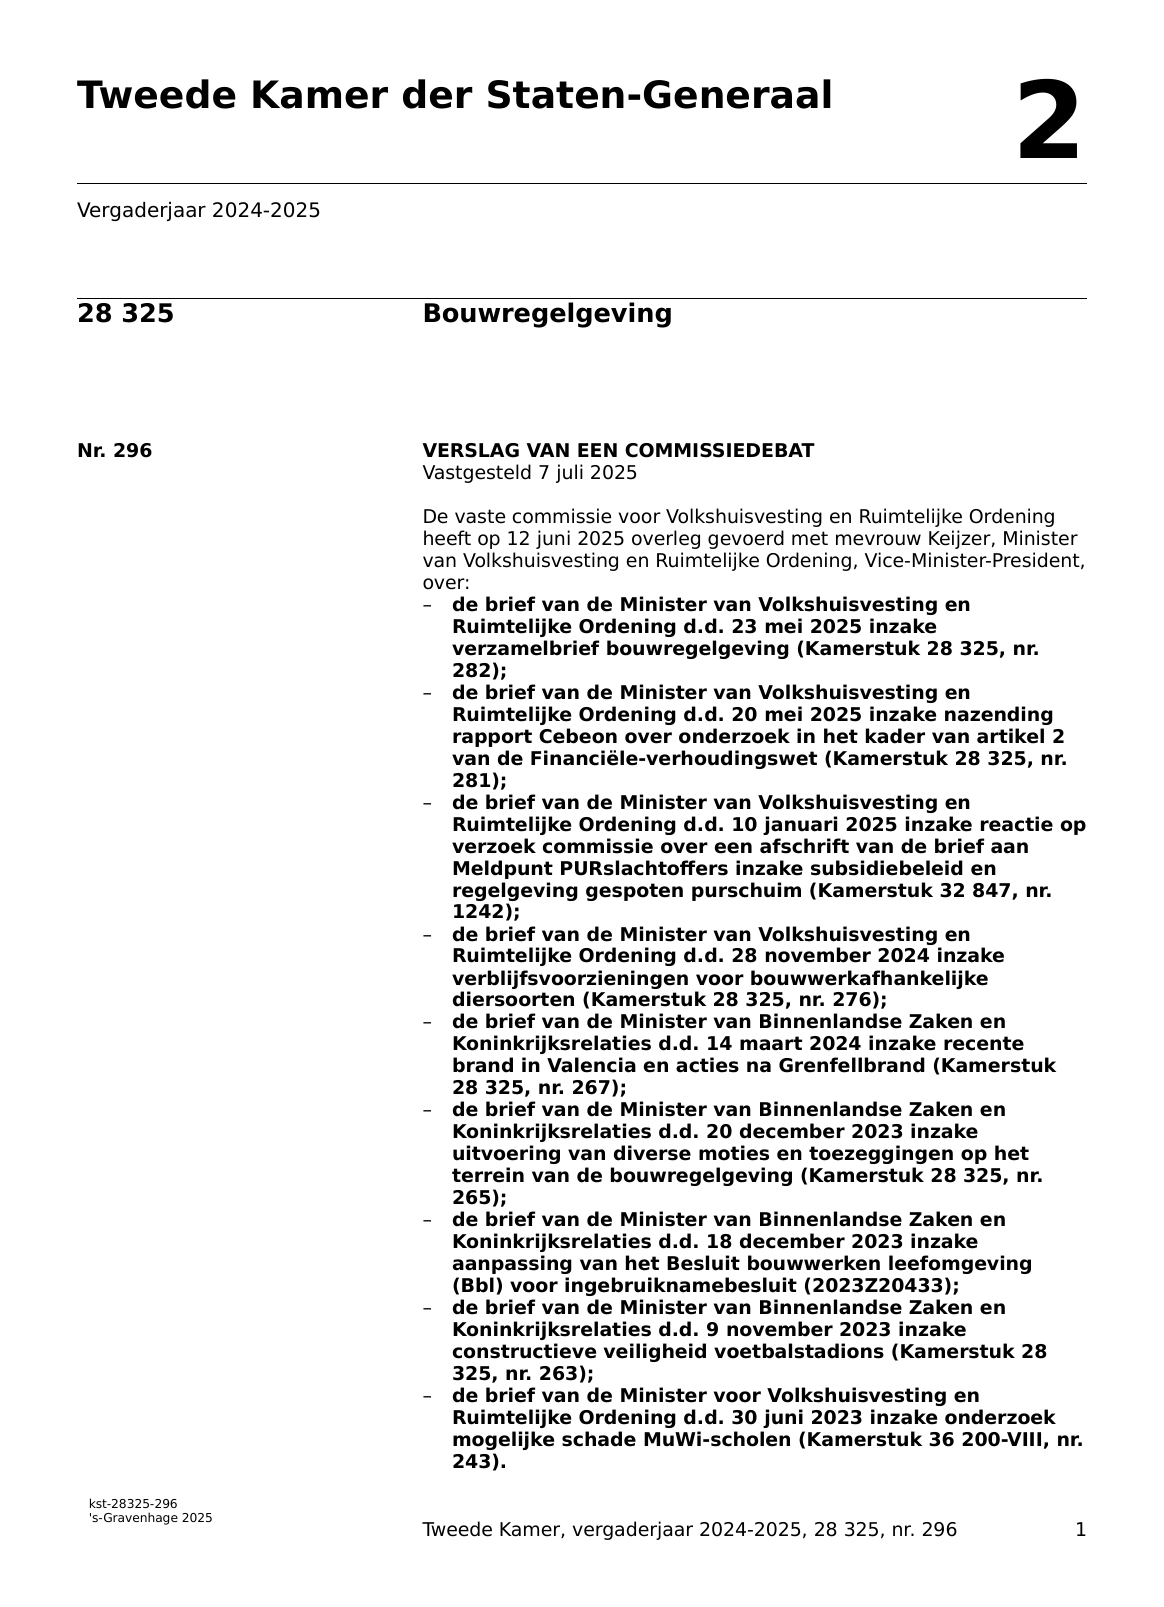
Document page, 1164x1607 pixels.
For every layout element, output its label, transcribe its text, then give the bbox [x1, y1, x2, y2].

text – de brief van de Minister van Binnenlandse Zaken en Koninkrijksrelaties d.d. 14 maart 2024 inzake recente brand in Valencia en acties na Grenfellbrand (Kamerstuk 28 325, nr. 267); [422, 1011, 1087, 1099]
text – de brief van de Minister voor Volkshuisvesting en Ruimtelijke Ordening d.d. 30 juni 2023 inzake onderzoek mogelijke schade MuWi-scholen (Kamerstuk 36 200-VIII, nr. 243). [422, 1385, 1087, 1473]
text – de brief van de Minister van Volkshuisvesting en Ruimtelijke Ordening d.d. 10 januari 2025 inzake reactie op verzoek commissie over een afschrift van de brief aan Meldpunt PURslachtoffers inzake subsidiebeleid en regelgeving gespoten purschuim (Kamerstuk 32 847, nr. 1242); [422, 792, 1087, 923]
text kst-28325-296 [88, 1497, 323, 1511]
text Vastgesteld 7 juli 2025 [422, 462, 1087, 484]
text 's-Gravenhage 2025 [88, 1511, 323, 1525]
subtitle Nr. 296 VERSLAG VAN EEN COMMISSIEDEBAT [77, 440, 1087, 462]
text – de brief van de Minister van Binnenlandse Zaken en Koninkrijksrelaties d.d. 9 november 2023 inzake constructieve veiligheid voetbalstadions (Kamerstuk 28 325, nr. 263); [422, 1297, 1087, 1385]
text – de brief van de Minister van Binnenlandse Zaken en Koninkrijksrelaties d.d. 20 december 2023 inzake uitvoering van diverse moties en toezeggingen op het terrein van de bouwregelgeving (Kamerstuk 28 325, nr. 265); [422, 1099, 1087, 1209]
table_header 2 [886, 59, 1087, 183]
text – de brief van de Minister van Volkshuisvesting en Ruimtelijke Ordening d.d. 20 mei 2025 inzake nazending rapport Cebeon over onderzoek in het kader van artikel 2 van de Financiële-verhoudingswet (Kamerstuk 28 325, nr. 281); [422, 682, 1087, 792]
text – de brief van de Minister van Volkshuisvesting en Ruimtelijke Ordening d.d. 23 mei 2025 inzake verzamelbrief bouwregelgeving (Kamerstuk 28 325, nr. 282); [422, 594, 1087, 682]
text – de brief van de Minister van Volkshuisvesting en Ruimtelijke Ordening d.d. 28 november 2024 inzake verblijfsvoorzieningen voor bouwwerkafhankelijke diersoorten (Kamerstuk 28 325, nr. 276); [422, 923, 1087, 1011]
table_cell Vergaderjaar 2024-2025 [77, 184, 1087, 298]
subtitle 28 325 Bouwregelgeving [77, 299, 1087, 329]
text De vaste commissie voor Volkshuisvesting en Ruimtelijke Ordening heeft op 12 juni 2025 overleg gevoerd met mevrouw Keijzer, Minister van Volkshuisvesting en Ruimtelijke Ordening, Vice-Minister-President, over: [422, 506, 1087, 594]
text – de brief van de Minister van Binnenlandse Zaken en Koninkrijksrelaties d.d. 18 december 2023 inzake aanpassing van het Besluit bouwwerken leefomgeving (Bbl) voor ingebruiknamebesluit (2023Z20433); [422, 1209, 1087, 1297]
table_header Tweede Kamer der Staten-Generaal [77, 59, 886, 183]
